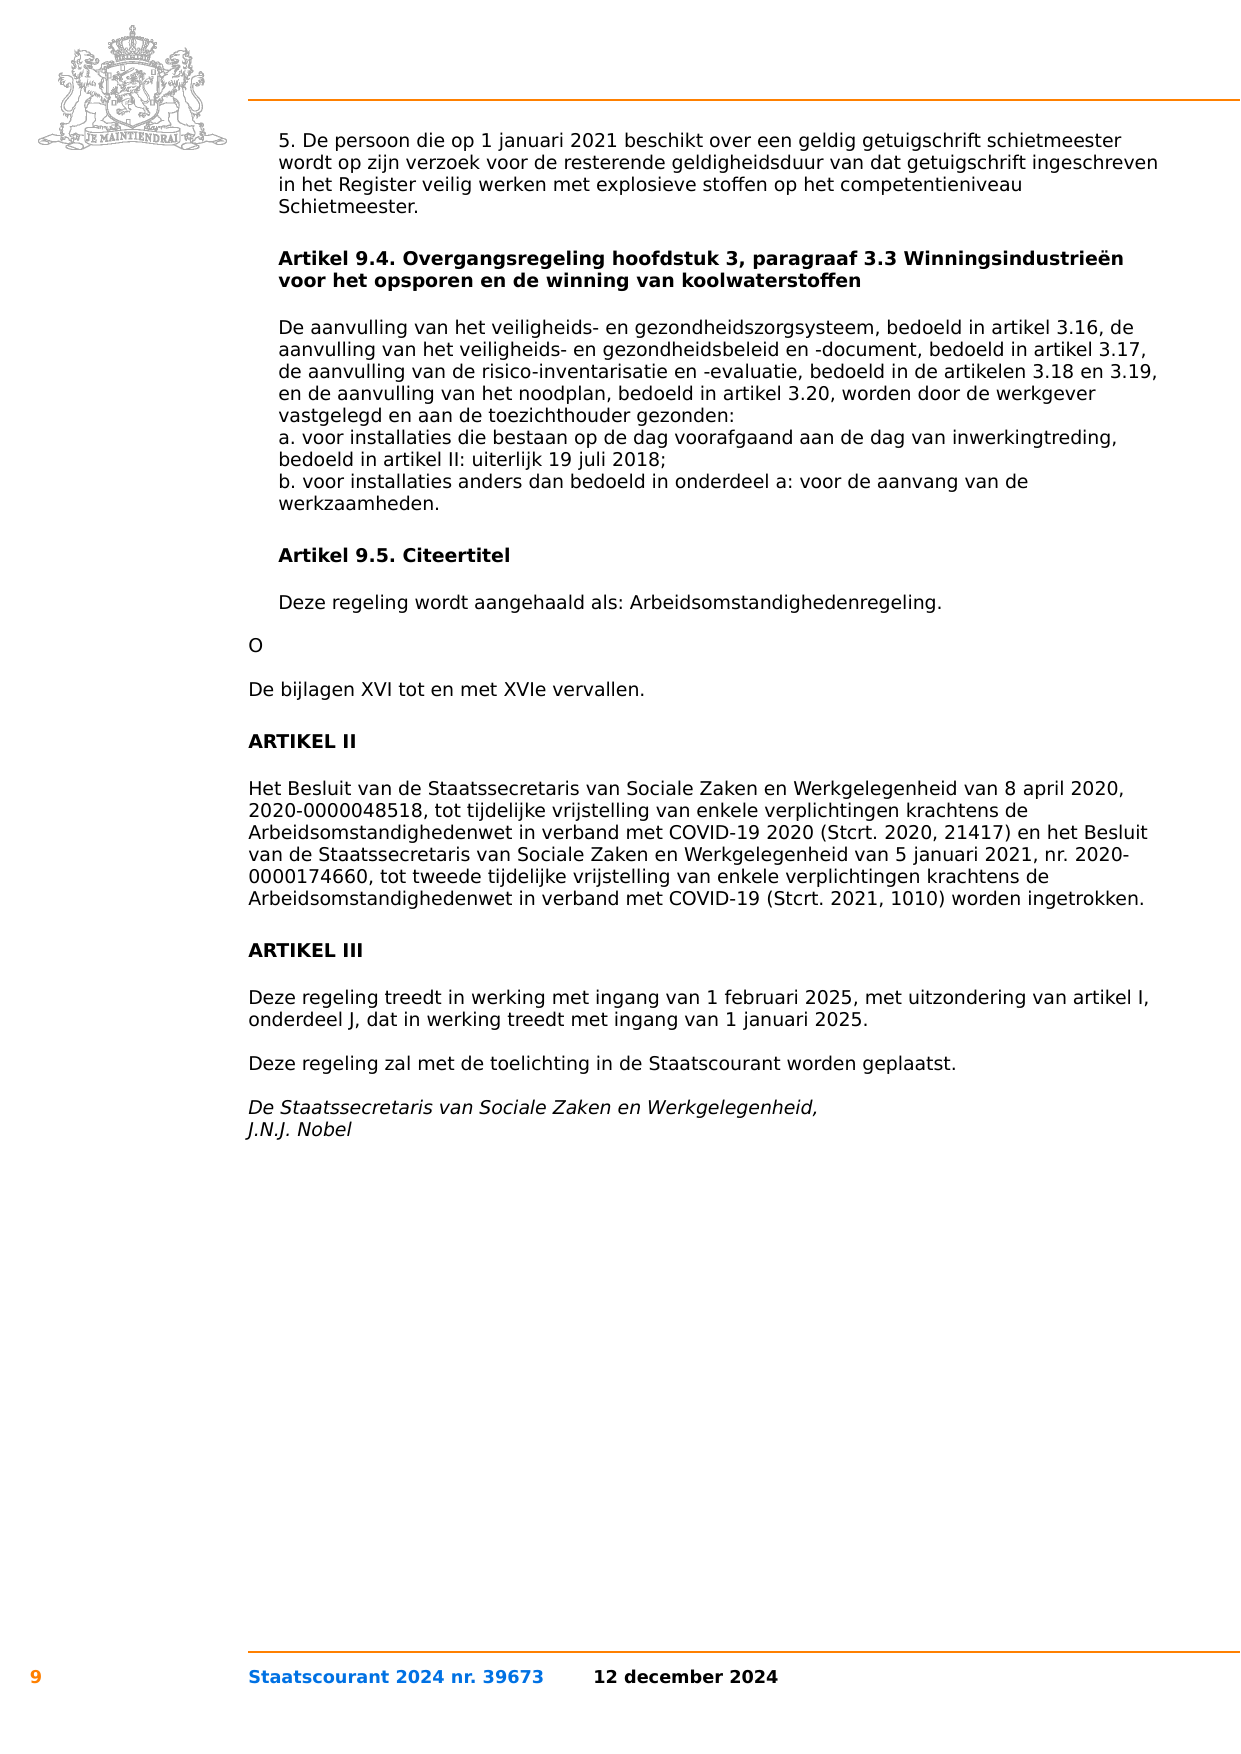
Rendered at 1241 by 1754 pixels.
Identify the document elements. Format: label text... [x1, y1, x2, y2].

text O [248, 635, 1163, 657]
text Het Besluit van de Staatssecretaris van Sociale Zaken en Werkgelegenheid van 8 april 2020, 2020-0000048518, tot tijdelijke vrijstelling van enkele verplichtingen krachtens de Arbeidsomstandighedenwet in verband met COVID-19 2020 (Stcrt. 2020, 21417) en het Besluit van de Staatssecretaris van Sociale Zaken en Werkgelegenheid van 5 januari 2021, nr. 2020-0000174660, tot tweede tijdelijke vrijstelling van enkele verplichtingen krachtens de Arbeidsomstandighedenwet in verband met COVID-19 (Stcrt. 2021, 1010) worden ingetrokken. [248, 778, 1163, 910]
subtitle ARTIKEL II [248, 731, 1163, 753]
text De bijlagen XVI tot en met XVIe vervallen. [248, 679, 1163, 701]
text 5. De persoon die op 1 januari 2021 beschikt over een geldig getuigschrift schietmeester wordt op zijn verzoek voor de resterende geldigheidsduur van dat getuigschrift ingeschreven in het Register veilig werken met explosieve stoffen op het competentieniveau Schietmeester. [278, 130, 1163, 218]
text De aanvulling van het veiligheids- en gezondheidszorgsysteem, bedoeld in artikel 3.16, de aanvulling van het veiligheids- en gezondheidsbeleid en -document, bedoeld in artikel 3.17, de aanvulling van de risico-inventarisatie en -evaluatie, bedoeld in de artikelen 3.18 en 3.19, en de aanvulling van het noodplan, bedoeld in artikel 3.20, worden door de werkgever vastgelegd en aan de toezichthouder gezonden: [278, 317, 1163, 427]
text b. voor installaties anders dan bedoeld in onderdeel a: voor de aanvang van de werkzaamheden. [278, 471, 1163, 514]
picture [38, 25, 227, 150]
text Deze regeling treedt in werking met ingang van 1 februari 2025, met uitzondering van artikel I, onderdeel J, dat in werking treedt met ingang van 1 januari 2025. [248, 987, 1163, 1031]
subtitle Artikel 9.4. Overgangsregeling hoofdstuk 3, paragraaf 3.3 Winningsindustrieën voor het opsporen en de winning van koolwaterstoffen [278, 248, 1163, 292]
text De Staatssecretaris van Sociale Zaken en Werkgelegenheid, J.N.J. Nobel [248, 1097, 1163, 1141]
text a. voor installaties die bestaan op de dag voorafgaand aan de dag van inwerkingtreding, bedoeld in artikel II: uiterlijk 19 juli 2018; [278, 427, 1163, 471]
subtitle ARTIKEL III [248, 940, 1163, 962]
subtitle Artikel 9.5. Citeertitel [278, 544, 1163, 567]
text Deze regeling zal met de toelichting in de Staatscourant worden geplaatst. [248, 1053, 1163, 1075]
text Deze regeling wordt aangehaald als: Arbeidsomstandighedenregeling. [278, 592, 1163, 613]
